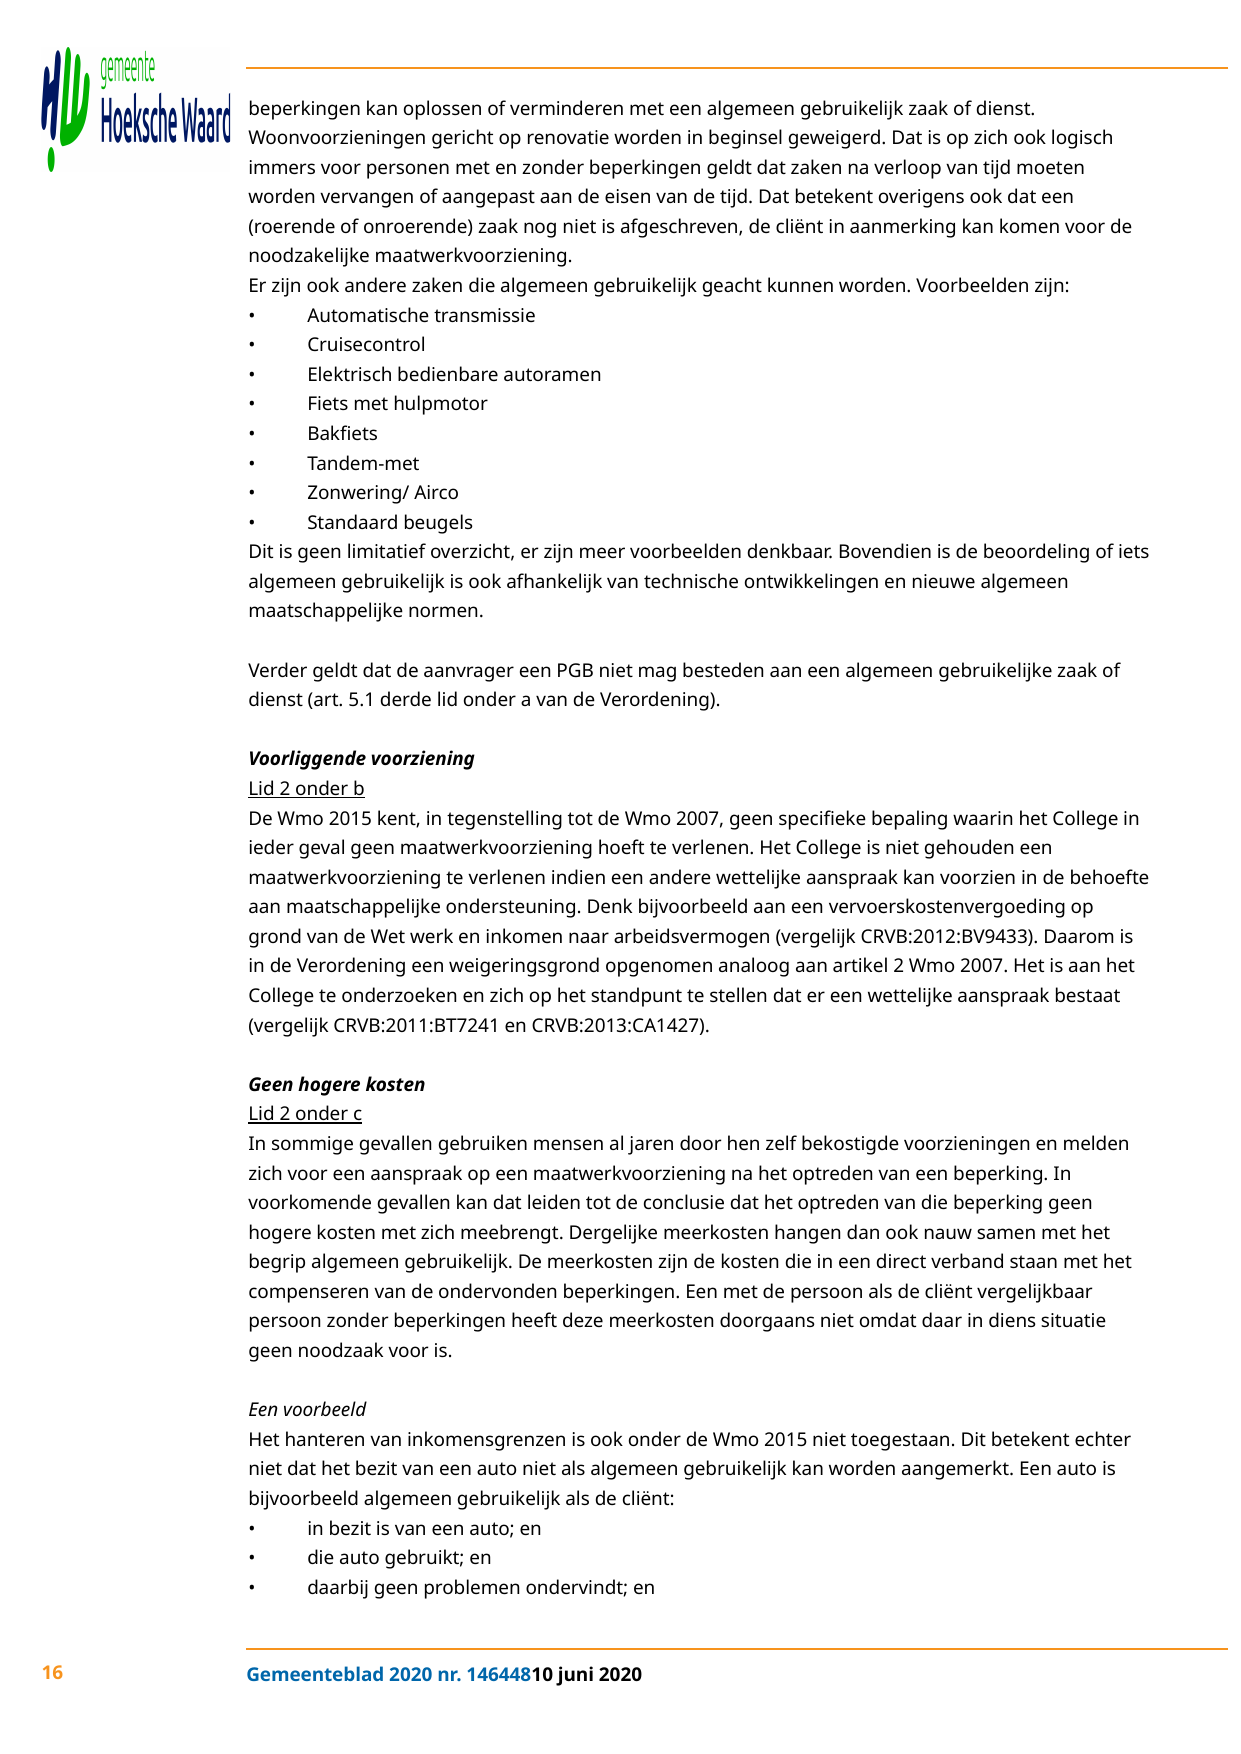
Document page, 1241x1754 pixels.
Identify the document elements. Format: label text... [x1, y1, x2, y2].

text Een voorbeeld [248, 1396, 1152, 1422]
text Voorliggende voorziening [248, 746, 1152, 771]
text Lid 2 onder b [248, 775, 1152, 801]
text De Wmo 2015 kent, in tegenstelling tot de Wmo 2007, geen specifieke bepaling waarin het College in ieder geval geen maatwerkvoorziening hoeft te verlenen. Het College is niet gehouden een maatwerkvoorziening te verlenen indien een andere wettelijke aanspraak kan voorzien in de behoefte aan maatschappelijke ondersteuning. Denk bijvoorbeeld aan een vervoerskostenvergoeding op grond van de Wet werk en inkomen naar arbeidsvermogen (vergelijk CRVB:2012:BV9433). Daarom is in de Verordening een weigeringsgrond opgenomen analoog aan artikel 2 Wmo 2007. Het is aan het College te onderzoeken en zich op het standpunt te stellen dat er een wettelijke aanspraak bestaat (vergelijk CRVB:2011:BT7241 en CRVB:2013:CA1427). [248, 805, 1152, 1038]
list Automatische transmissie [248, 302, 1152, 328]
list die auto gebruikt; en [248, 1544, 1152, 1570]
list Zonwering/ Airco [248, 479, 1152, 505]
text Dit is geen limitatief overzicht, er zijn meer voorbeelden denkbaar. Bovendien is de beoordeling of iets algemeen gebruikelijk is ook afhankelijk van technische ontwikkelingen en nieuwe algemeen maatschappelijke normen. [248, 538, 1152, 623]
list Bakfiets [248, 420, 1152, 446]
list in bezit is van een auto; en [248, 1515, 1152, 1541]
list daarbij geen problemen ondervindt; en [248, 1574, 1152, 1600]
list Standaard beugels [248, 509, 1152, 535]
text beperkingen kan oplossen of verminderen met een algemeen gebruikelijk zaak of dienst. Woonvoorzieningen gericht op renovatie worden in beginsel geweigerd. Dat is op zich ook logisch immers voor personen met en zonder beperkingen geldt dat zaken na verloop van tijd moeten worden vervangen of aangepast aan de eisen van de tijd. Dat betekent overigens ook dat een (roerende of onroerende) zaak nog niet is afgeschreven, de cliënt in aanmerking kan komen voor de noodzakelijke maatwerkvoorziening. [248, 95, 1152, 268]
text Lid 2 onder c [248, 1101, 1152, 1126]
text Geen hogere kosten [248, 1071, 1152, 1097]
text Er zijn ook andere zaken die algemeen gebruikelijk geacht kunnen worden. Voorbeelden zijn: [248, 272, 1152, 298]
text Verder geldt dat de aanvrager een PGB niet mag besteden aan een algemeen gebruikelijke zaak of dienst (art. 5.1 derde lid onder a van de Verordening). [248, 657, 1152, 712]
list Cruisecontrol [248, 331, 1152, 357]
text In sommige gevallen gebruiken mensen al jaren door hen zelf bekostigde voorzieningen en melden zich voor een aanspraak op een maatwerkvoorziening na het optreden van een beperking. In voorkomende gevallen kan dat leiden tot de conclusie dat het optreden van die beperking geen hogere kosten met zich meebrengt. Dergelijke meerkosten hangen dan ook nauw samen met het begrip algemeen gebruikelijk. De meerkosten zijn de kosten die in een direct verband staan met het compenseren van de ondervonden beperkingen. Een met de persoon als de cliënt vergelijkbaar persoon zonder beperkingen heeft deze meerkosten doorgaans niet omdat daar in diens situatie geen noodzaak voor is. [248, 1130, 1152, 1363]
list Tandem-met [248, 450, 1152, 476]
picture [41, 47, 231, 172]
text Het hanteren van inkomensgrenzen is ook onder de Wmo 2015 niet toegestaan. Dit betekent echter niet dat het bezit van een auto niet als algemeen gebruikelijk kan worden aangemerkt. Een auto is bijvoorbeeld algemeen gebruikelijk als de cliënt: [248, 1426, 1152, 1511]
list Fiets met hulpmotor [248, 391, 1152, 416]
list Elektrisch bedienbare autoramen [248, 361, 1152, 387]
